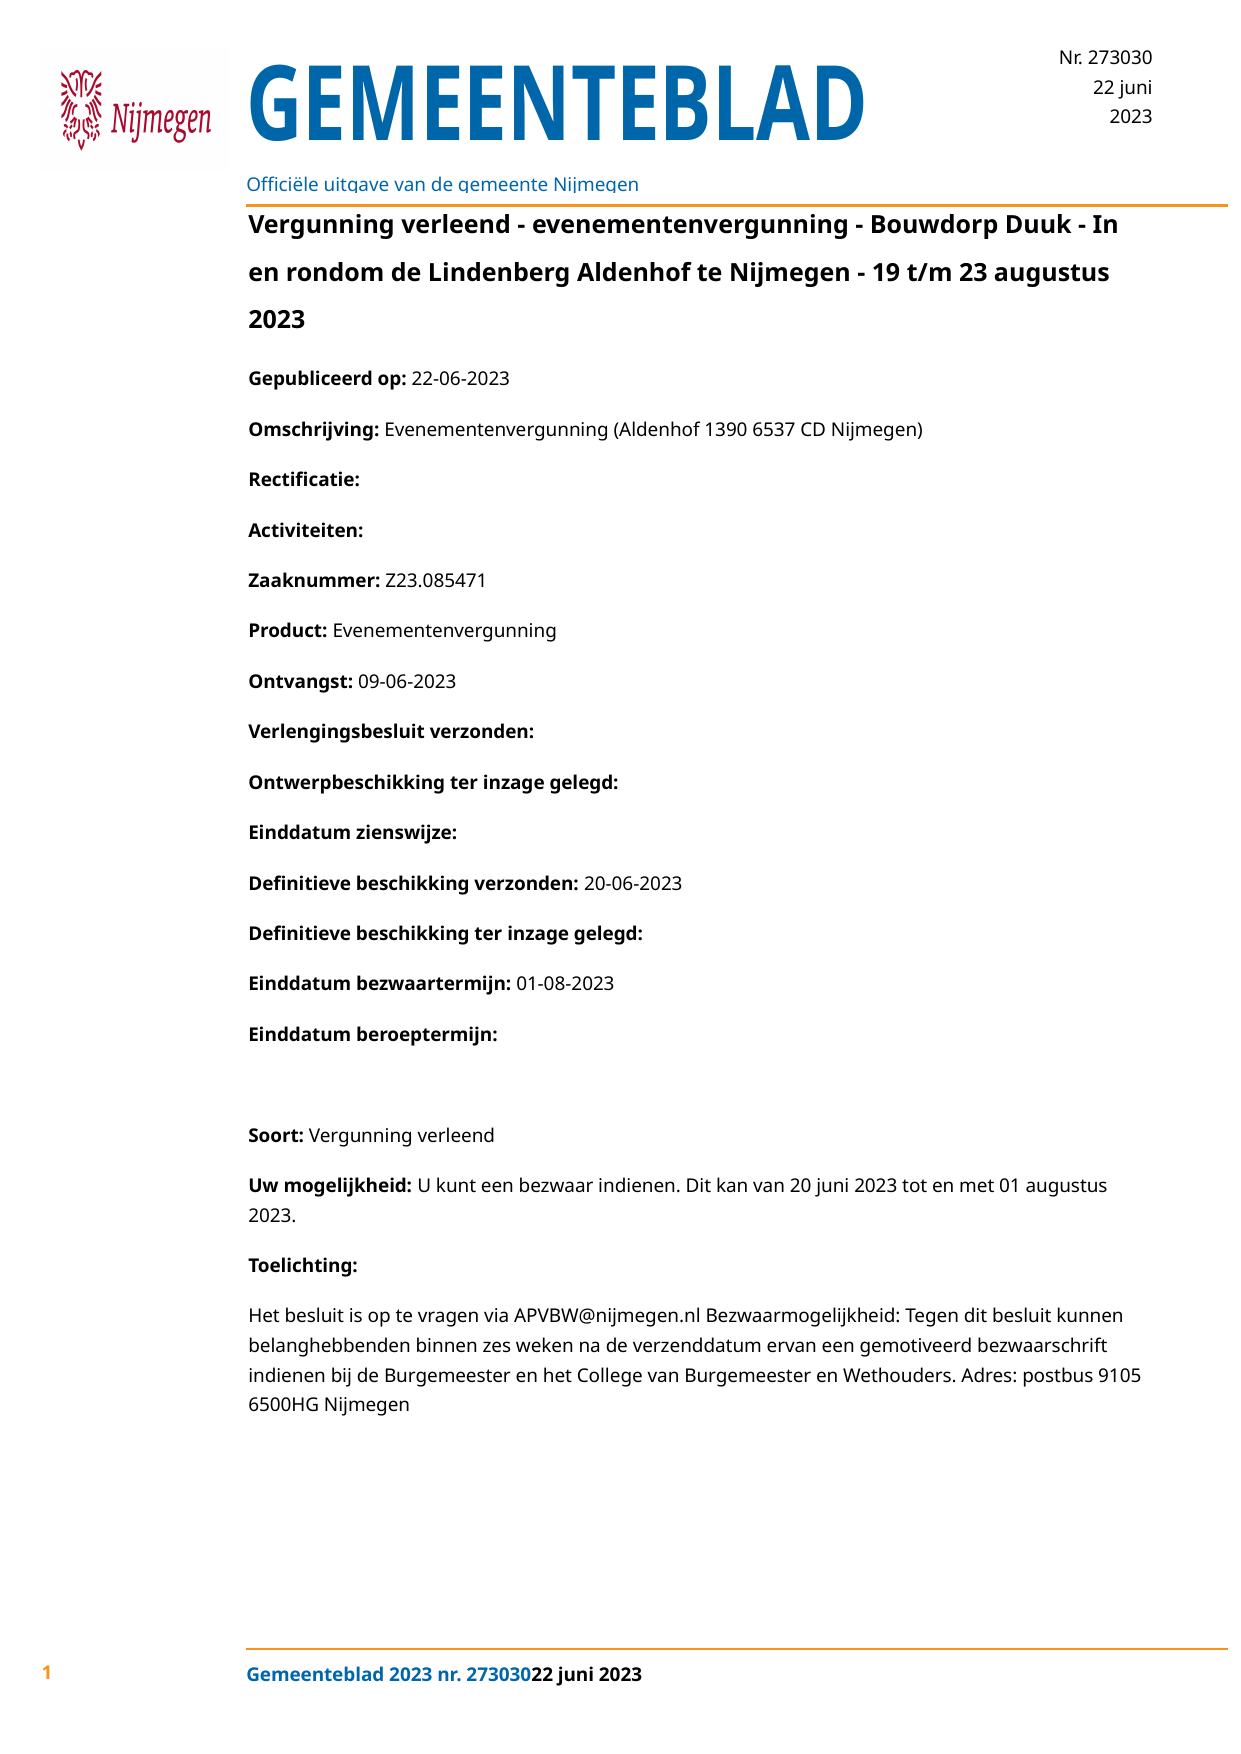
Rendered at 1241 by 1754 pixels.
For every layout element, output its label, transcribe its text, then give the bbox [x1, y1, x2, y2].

text Activiteiten: [248, 517, 1152, 542]
text Einddatum zienswijze: [248, 819, 1152, 845]
text Toelichting: [248, 1252, 1152, 1278]
text Rectificatie: [248, 466, 1152, 492]
text Zaaknummer: Z23.085471 [248, 567, 1152, 593]
text Einddatum bezwaartermijn: 01-08-2023 [248, 971, 1152, 996]
text Ontwerpbeschikking ter inzage gelegd: [248, 769, 1152, 794]
text Vergunning verleend - evenementenvergunning - Bouwdorp Duuk - In en rondom de Lindenberg Aldenhof te Nijmegen - 19 t/m 23 augustus 2023 [248, 207, 1152, 336]
text Verlengingsbesluit verzonden: [248, 718, 1152, 744]
text Ontvangst: 09-06-2023 [248, 668, 1152, 694]
text Product: Evenementenvergunning [248, 618, 1152, 643]
text Definitieve beschikking ter inzage gelegd: [248, 920, 1152, 946]
text Omschrijving: Evenementenvergunning (Aldenhof 1390 6537 CD Nijmegen) [248, 416, 1152, 442]
text Definitieve beschikking verzonden: 20-06-2023 [248, 870, 1152, 895]
text Einddatum beroeptermijn: [248, 1021, 1152, 1047]
text Soort: Vergunning verleend [248, 1122, 1152, 1147]
text Het besluit is op te vragen via APVBW@nijmegen.nl Bezwaarmogelijkheid: Tegen dit besluit kunnen belanghebbenden binnen zes weken na de verzenddatum ervan een gemotiveerd bezwaarschrift indienen bij de Burgemeester en het College van Burgemeester en Wethouders. Adres: postbus 9105 6500HG Nijmegen [248, 1303, 1152, 1417]
picture [41, 47, 231, 172]
text Gepubliceerd op: 22-06-2023 [248, 366, 1152, 391]
text Uw mogelijkheid: U kunt een bezwaar indienen. Dit kan van 20 juni 2023 tot en met 01 augustus 2023. [248, 1172, 1152, 1227]
